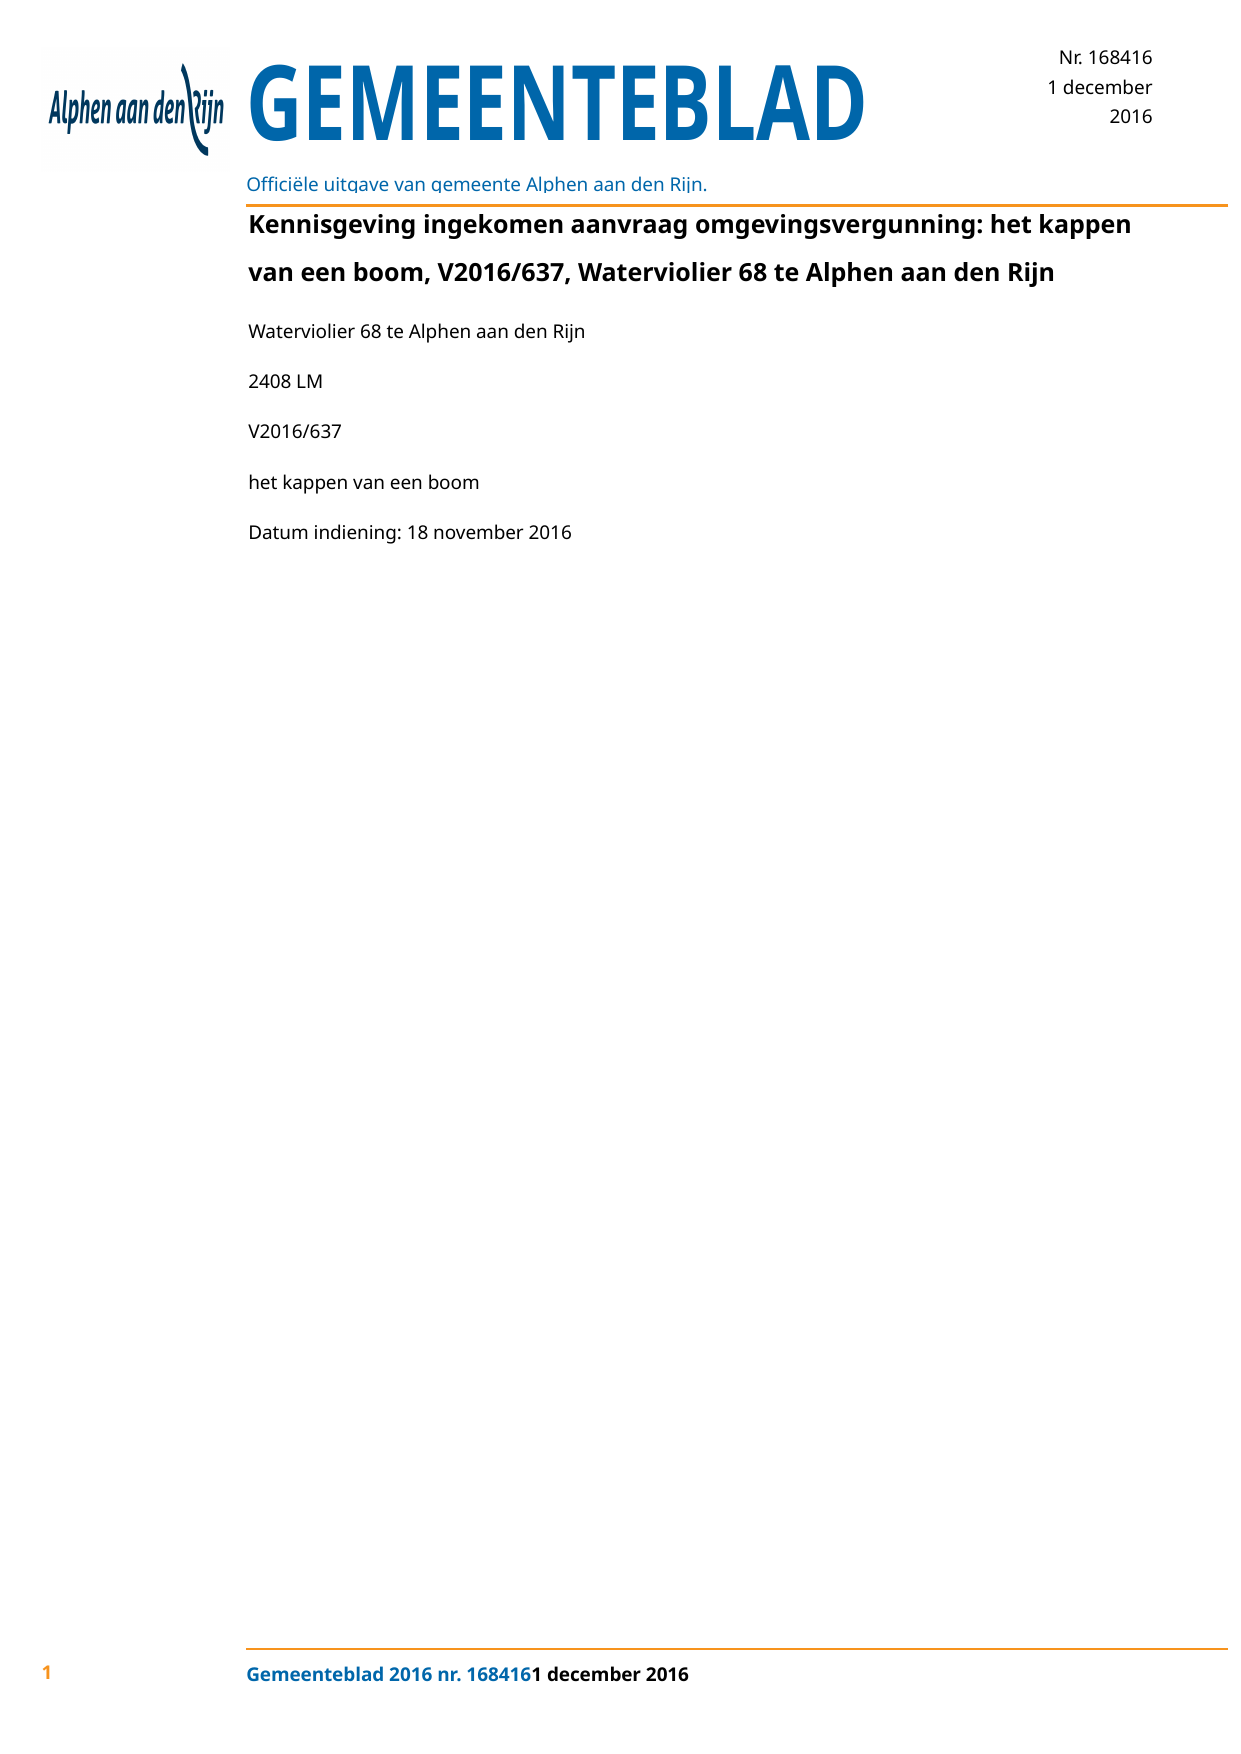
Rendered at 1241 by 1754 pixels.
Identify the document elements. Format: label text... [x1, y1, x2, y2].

text Kennisgeving ingekomen aanvraag omgevingsvergunning: het kappen van een boom, V2016/637, Waterviolier 68 te Alphen aan den Rijn [248, 207, 1152, 288]
text 2408 LM [248, 368, 1152, 394]
picture [41, 47, 231, 172]
text V2016/637 [248, 419, 1152, 444]
text het kappen van een boom [248, 469, 1152, 495]
text Datum indiening: 18 november 2016 [248, 519, 1152, 545]
text Waterviolier 68 te Alphen aan den Rijn [248, 318, 1152, 344]
